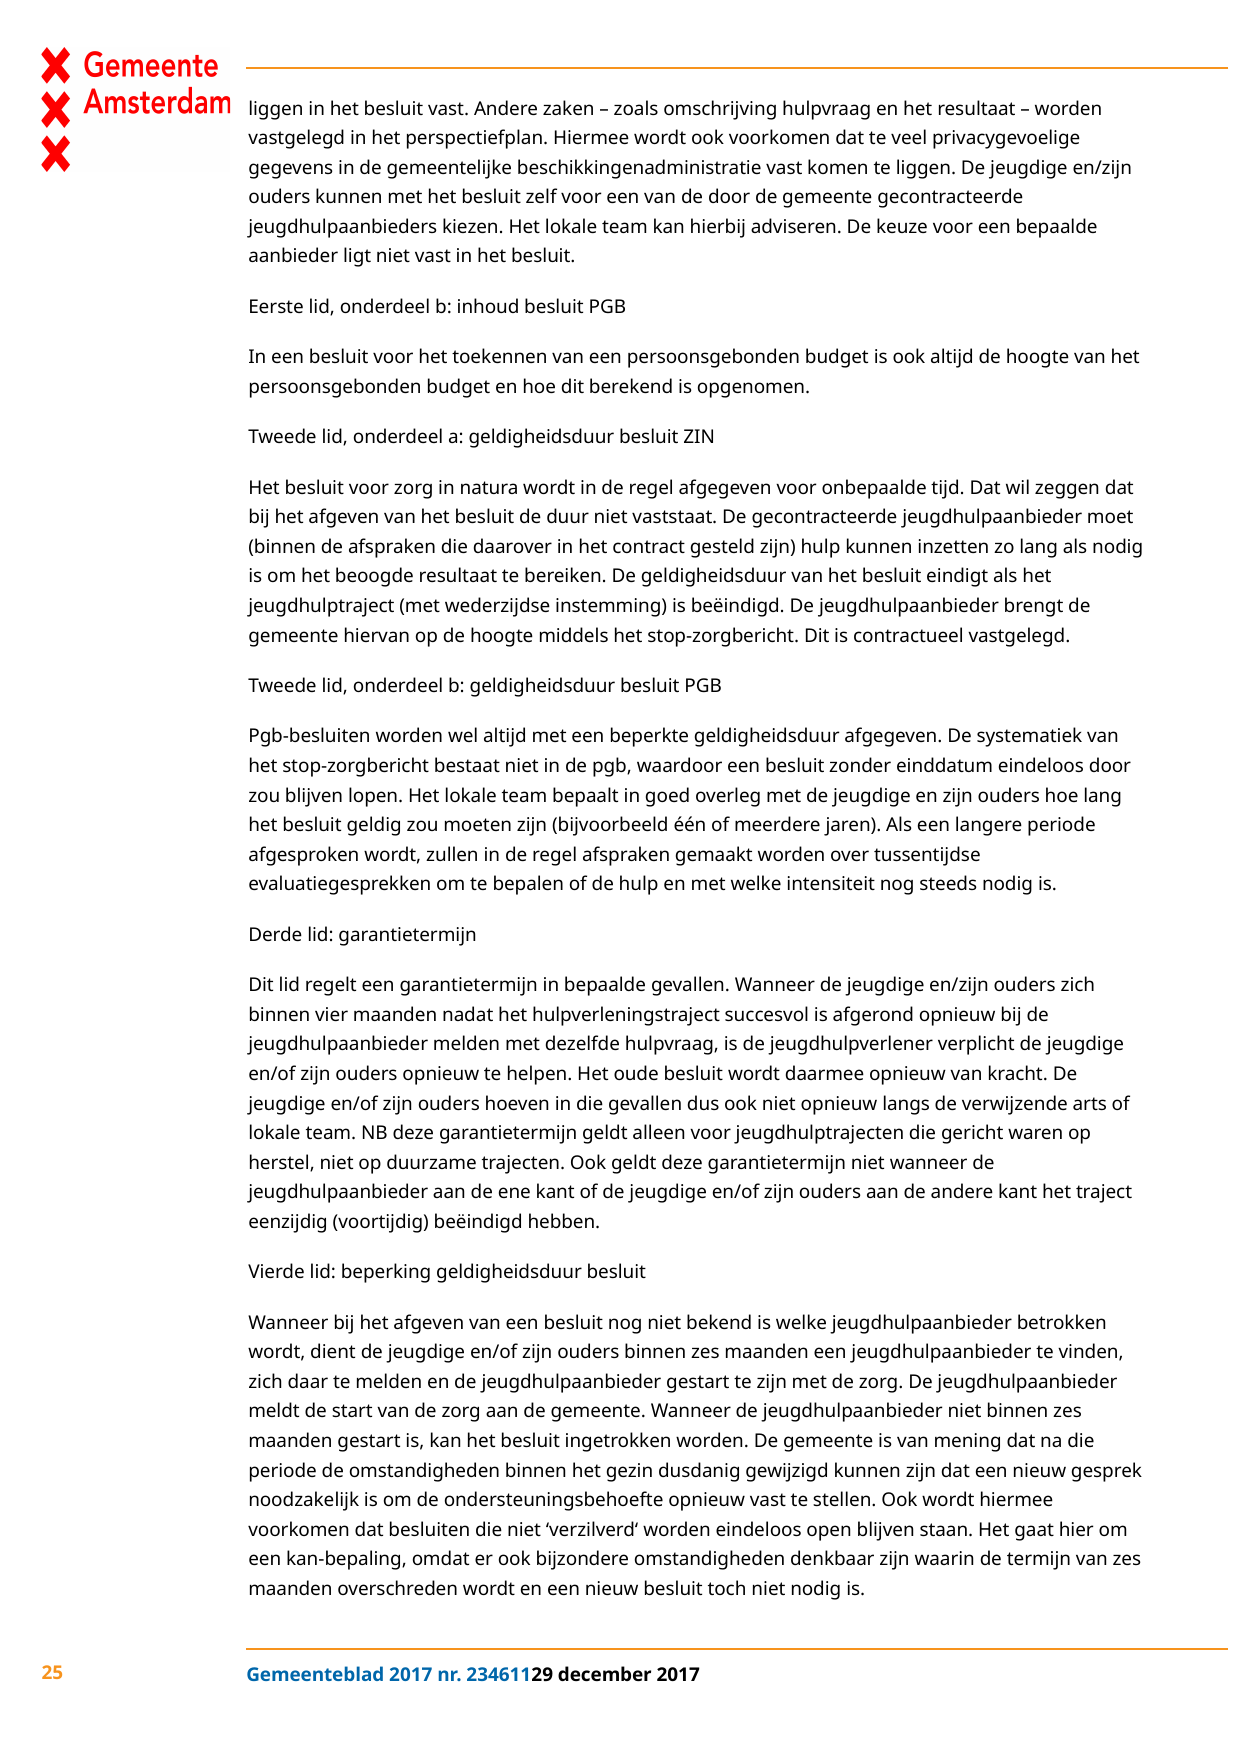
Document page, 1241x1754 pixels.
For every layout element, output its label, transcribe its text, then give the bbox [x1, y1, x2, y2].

text Wanneer bij het afgeven van een besluit nog niet bekend is welke jeugdhulpaanbieder betrokken wordt, dient de jeugdige en/of zijn ouders binnen zes maanden een jeugdhulpaanbieder te vinden, zich daar te melden en de jeugdhulpaanbieder gestart te zijn met de zorg. De jeugdhulpaanbieder meldt de start van de zorg aan de gemeente. Wanneer de jeugdhulpaanbieder niet binnen zes maanden gestart is, kan het besluit ingetrokken worden. De gemeente is van mening dat na die periode de omstandigheden binnen het gezin dusdanig gewijzigd kunnen zijn dat een nieuw gesprek noodzakelijk is om de ondersteuningsbehoefte opnieuw vast te stellen. Ook wordt hiermee voorkomen dat besluiten die niet ‘verzilverd‘ worden eindeloos open blijven staan. Het gaat hier om een kan-bepaling, omdat er ook bijzondere omstandigheden denkbaar zijn waarin de termijn van zes maanden overschreden wordt en een nieuw besluit toch niet nodig is. [248, 1309, 1152, 1601]
text Tweede lid, onderdeel a: geldigheidsduur besluit ZIN [248, 423, 1152, 449]
text Eerste lid, onderdeel b: inhoud besluit PGB [248, 293, 1152, 319]
text Vierde lid: beperking geldigheidsduur besluit [248, 1258, 1152, 1284]
text liggen in het besluit vast. Andere zaken – zoals omschrijving hulpvraag en het resultaat – worden vastgelegd in het perspectiefplan. Hiermee wordt ook voorkomen dat te veel privacygevoelige gegevens in de gemeentelijke beschikkingenadministratie vast komen te liggen. De jeugdige en/zijn ouders kunnen met het besluit zelf voor een van de door de gemeente gecontracteerde jeugdhulpaanbieders kiezen. Het lokale team kan hierbij adviseren. De keuze voor een bepaalde aanbieder ligt niet vast in het besluit. [248, 95, 1152, 268]
text Het besluit voor zorg in natura wordt in de regel afgegeven voor onbepaalde tijd. Dat wil zeggen dat bij het afgeven van het besluit de duur niet vaststaat. De gecontracteerde jeugdhulpaanbieder moet (binnen de afspraken die daarover in het contract gesteld zijn) hulp kunnen inzetten zo lang als nodig is om het beoogde resultaat te bereiken. De geldigheidsduur van het besluit eindigt als het jeugdhulptraject (met wederzijdse instemming) is beëindigd. De jeugdhulpaanbieder brengt de gemeente hiervan op de hoogte middels het stop-zorgbericht. Dit is contractueel vastgelegd. [248, 474, 1152, 648]
text Pgb-besluiten worden wel altijd met een beperkte geldigheidsduur afgegeven. De systematiek van het stop-zorgbericht bestaat niet in de pgb, waardoor een besluit zonder einddatum eindeloos door zou blijven lopen. Het lokale team bepaalt in goed overleg met de jeugdige en zijn ouders hoe lang het besluit geldig zou moeten zijn (bijvoorbeeld één of meerdere jaren). Als een langere periode afgesproken wordt, zullen in de regel afspraken gemaakt worden over tussentijdse evaluatiegesprekken om te bepalen of de hulp en met welke intensiteit nog steeds nodig is. [248, 723, 1152, 896]
text Derde lid: garantietermijn [248, 921, 1152, 947]
text Tweede lid, onderdeel b: geldigheidsduur besluit PGB [248, 672, 1152, 698]
text Dit lid regelt een garantietermijn in bepaalde gevallen. Wanneer de jeugdige en/zijn ouders zich binnen vier maanden nadat het hulpverleningstraject succesvol is afgerond opnieuw bij de jeugdhulpaanbieder melden met dezelfde hulpvraag, is de jeugdhulpverlener verplicht de jeugdige en/of zijn ouders opnieuw te helpen. Het oude besluit wordt daarmee opnieuw van kracht. De jeugdige en/of zijn ouders hoeven in die gevallen dus ook niet opnieuw langs de verwijzende arts of lokale team. NB deze garantietermijn geldt alleen voor jeugdhulptrajecten die gericht waren op herstel, niet op duurzame trajecten. Ook geldt deze garantietermijn niet wanneer de jeugdhulpaanbieder aan de ene kant of de jeugdige en/of zijn ouders aan de andere kant het traject eenzijdig (voortijdig) beëindigd hebben. [248, 971, 1152, 1234]
picture [41, 47, 231, 172]
text In een besluit voor het toekennen van een persoonsgebonden budget is ook altijd de hoogte van het persoonsgebonden budget en hoe dit berekend is opgenomen. [248, 343, 1152, 399]
